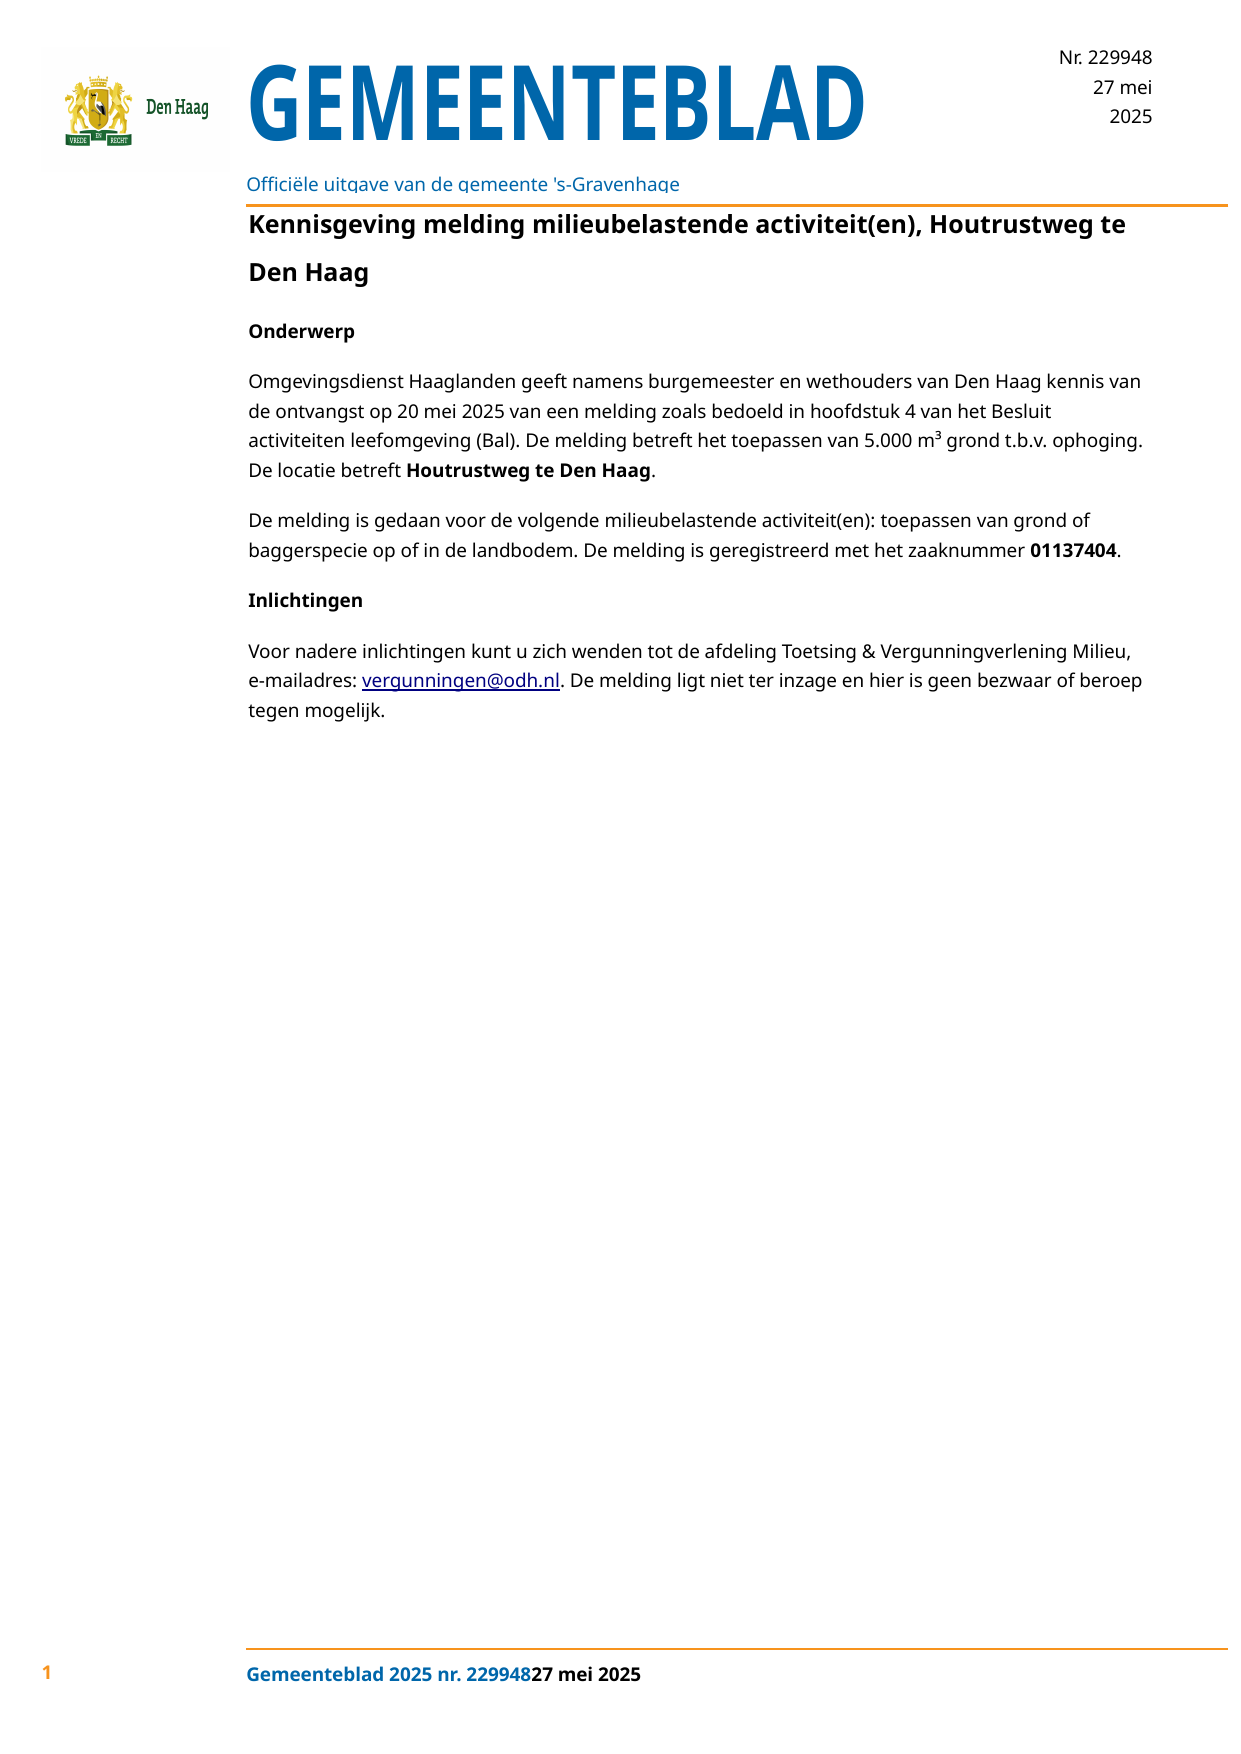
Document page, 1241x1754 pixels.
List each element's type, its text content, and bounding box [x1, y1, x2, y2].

picture [41, 47, 231, 172]
text De melding is gedaan voor de volgende milieubelastende activiteit(en): toepassen van grond of baggerspecie op of in de landbodem. De melding is geregistreerd met het zaaknummer 01137404. [248, 507, 1152, 563]
text Inlichtingen [248, 587, 1152, 613]
text Onderwerp [248, 318, 1152, 344]
text Kennisgeving melding milieubelastende activiteit(en), Houtrustweg te Den Haag [248, 207, 1152, 288]
text Voor nadere inlichtingen kunt u zich wenden tot de afdeling Toetsing & Vergunningverlening Milieu, e-mailadres: vergunningen@odh.nl. De melding ligt niet ter inzage en hier is geen bezwaar of beroep tegen mogelijk. [248, 638, 1152, 723]
text Omgevingsdienst Haaglanden geeft namens burgemeester en wethouders van Den Haag kennis van de ontvangst op 20 mei 2025 van een melding zoals bedoeld in hoofdstuk 4 van het Besluit activiteiten leefomgeving (Bal). De melding betreft het toepassen van 5.000 m³ grond t.b.v. ophoging. De locatie betreft Houtrustweg te Den Haag. [248, 368, 1152, 483]
